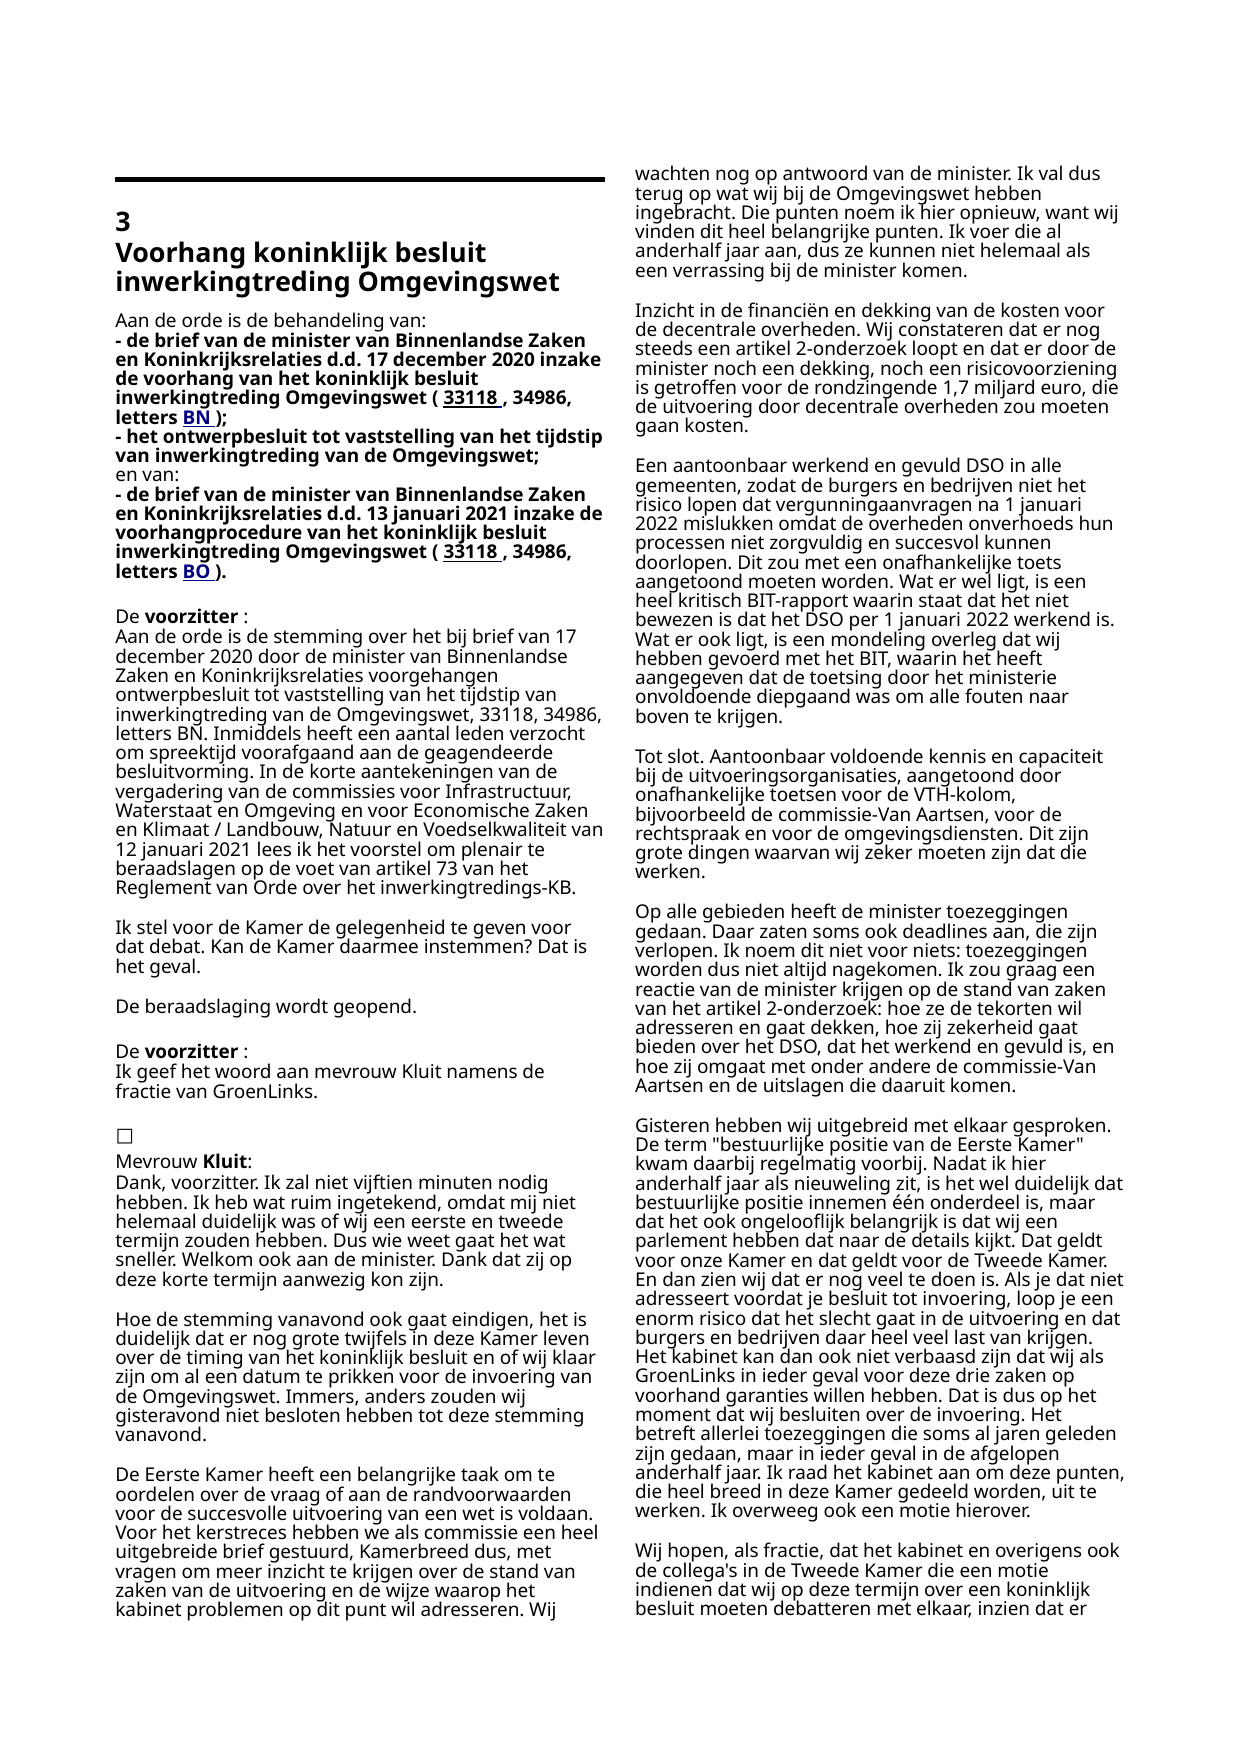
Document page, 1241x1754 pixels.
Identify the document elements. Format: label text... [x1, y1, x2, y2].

text en van: [115, 466, 605, 486]
text De Eerste Kamer heeft een belangrijke taak om te oordelen over de vraag of aan de randvoorwaarden voor de succesvolle uitvoering van een wet is voldaan. Voor het kerstreces hebben we als commissie een heel uitgebreide brief gestuurd, Kamerbreed dus, met vragen om meer inzicht te krijgen over de stand van zaken van de uitvoering en de wijze waarop het kabinet problemen op dit punt wil adresseren. Wij [115, 1466, 605, 1621]
text Inzicht in de financiën en dekking van de kosten voor de decentrale overheden. Wij constateren dat er nog steeds een artikel 2-onderzoek loopt en dat er door de minister noch een dekking, noch een risicovoorziening is getroffen voor de rondzingende 1,7 miljard euro, die de uitvoering door decentrale overheden zou moeten gaan kosten. [635, 302, 1125, 437]
text - de brief van de minister van Binnenlandse Zaken en Koninkrijksrelaties d.d. 17 december 2020 inzake de voorhang van het koninklijk besluit inwerkingtreding Omgevingswet ( 33118 , 34986, letters BN ); [115, 332, 605, 428]
text Voorhang koninklijk besluit inwerkingtreding Omgevingswet [115, 239, 605, 312]
text Een aantoonbaar werkend en gevuld DSO in alle gemeenten, zodat de burgers en bedrijven niet het risico lopen dat vergunningaanvragen na 1 januari 2022 mislukken omdat de overheden onverhoeds hun processen niet zorgvuldig en succesvol kunnen doorlopen. Dit zou met een onafhankelijke toets aangetoond moeten worden. Wat er wel ligt, is een heel kritisch BIT-rapport waarin staat dat het niet bewezen is dat het DSO per 1 januari 2022 werkend is. Wat er ook ligt, is een mondeling overleg dat wij hebben gevoerd met het BIT, waarin het heeft aangegeven dat de toetsing door het ministerie onvoldoende diepgaand was om alle fouten naar boven te krijgen. [635, 457, 1125, 727]
text Tot slot. Aantoonbaar voldoende kennis en capaciteit bij de uitvoeringsorganisaties, aangetoond door onafhankelijke toetsen voor de VTH-kolom, bijvoorbeeld de commissie-Van Aartsen, voor de rechtspraak en voor de omgevingsdiensten. Dit zijn grote dingen waarvan wij zeker moeten zijn dat die werken. [635, 748, 1125, 883]
text Hoe de stemming vanavond ook gaat eindigen, het is duidelijk dat er nog grote twijfels in deze Kamer leven over de timing van het koninklijk besluit en of wij klaar zijn om al een datum te prikken voor de invoering van de Omgevingswet. Immers, anders zouden wij gisteravond niet besloten hebben tot deze stemming vanavond. [115, 1311, 605, 1446]
text Op alle gebieden heeft de minister toezeggingen gedaan. Daar zaten soms ook deadlines aan, die zijn verlopen. Ik noem dit niet voor niets: toezeggingen worden dus niet altijd nagekomen. Ik zou graag een reactie van de minister krijgen op de stand van zaken van het artikel 2-onderzoek: hoe ze de tekorten wil adresseren en gaat dekken, hoe zij zekerheid gaat bieden over het DSO, dat het werkend en gevuld is, en hoe zij omgaat met onder andere de commissie-Van Aartsen en de uitslagen die daaruit komen. [635, 903, 1125, 1096]
text De voorzitter : [115, 603, 605, 628]
text 3 [115, 203, 605, 239]
text Aan de orde is de behandeling van: [115, 312, 605, 332]
text Mevrouw Kluit: [115, 1149, 605, 1174]
text De beraadslaging wordt geopend. [115, 998, 605, 1017]
text ⬜ [115, 1123, 605, 1149]
text - de brief van de minister van Binnenlandse Zaken en Koninkrijksrelaties d.d. 13 januari 2021 inzake de voorhangprocedure van het koninklijk besluit inwerkingtreding Omgevingswet ( 33118 , 34986, letters BO ). [115, 486, 605, 582]
text Wij hopen, als fractie, dat het kabinet en overigens ook de collega's in de Tweede Kamer die een motie indienen dat wij op deze termijn over een koninklijk besluit moeten debatteren met elkaar, inzien dat er [635, 1542, 1125, 1619]
text Aan de orde is de stemming over het bij brief van 17 december 2020 door de minister van Binnenlandse Zaken en Koninkrijksrelaties voorgehangen ontwerpbesluit tot vaststelling van het tijdstip van inwerkingtreding van de Omgevingswet, 33118, 34986, letters BN. Inmiddels heeft een aantal leden verzocht om spreektijd voorafgaand aan de geagendeerde besluitvorming. In de korte aantekeningen van de vergadering van de commissies voor Infrastructuur, Waterstaat en Omgeving en voor Economische Zaken en Klimaat / Landbouw, Natuur en Voedselkwaliteit van 12 januari 2021 lees ik het voorstel om plenair te beraadslagen op de voet van artikel 73 van het Reglement van Orde over het inwerkingtredings-KB. [115, 628, 605, 898]
text Ik stel voor de Kamer de gelegenheid te geven voor dat debat. Kan de Kamer daarmee instemmen? Dat is het geval. [115, 919, 605, 977]
text Ik geef het woord aan mevrouw Kluit namens de fractie van GroenLinks. [115, 1063, 605, 1102]
text - het ontwerpbesluit tot vaststelling van het tijdstip van inwerkingtreding van de Omgevingswet; [115, 428, 605, 466]
text De voorzitter : [115, 1038, 605, 1063]
text Gisteren hebben wij uitgebreid met elkaar gesproken. De term "bestuurlijke positie van de Eerste Kamer" kwam daarbij regelmatig voorbij. Nadat ik hier anderhalf jaar als nieuweling zit, is het wel duidelijk dat bestuurlijke positie innemen één onderdeel is, maar dat het ook ongelooflijk belangrijk is dat wij een parlement hebben dat naar de details kijkt. Dat geldt voor onze Kamer en dat geldt voor de Tweede Kamer. En dan zien wij dat er nog veel te doen is. Als je dat niet adresseert voordat je besluit tot invoering, loop je een enorm risico dat het slecht gaat in de uitvoering en dat burgers en bedrijven daar heel veel last van krijgen. Het kabinet kan dan ook niet verbaasd zijn dat wij als GroenLinks in ieder geval voor deze drie zaken op voorhand garanties willen hebben. Dat is dus op het moment dat wij besluiten over de invoering. Het betreft allerlei toezeggingen die soms al jaren geleden zijn gedaan, maar in ieder geval in de afgelopen anderhalf jaar. Ik raad het kabinet aan om deze punten, die heel breed in deze Kamer gedeeld worden, uit te werken. Ik overweeg ook een motie hierover. [635, 1117, 1125, 1522]
text wachten nog op antwoord van de minister. Ik val dus terug op wat wij bij de Omgevingswet hebben ingebracht. Die punten noem ik hier opnieuw, want wij vinden dit heel belangrijke punten. Ik voer die al anderhalf jaar aan, dus ze kunnen niet helemaal als een verrassing bij de minister komen. [635, 165, 1125, 281]
text Dank, voorzitter. Ik zal niet vijftien minuten nodig hebben. Ik heb wat ruim ingetekend, omdat mij niet helemaal duidelijk was of wij een eerste en tweede termijn zouden hebben. Dus wie weet gaat het wat sneller. Welkom ook aan de minister. Dank dat zij op deze korte termijn aanwezig kon zijn. [115, 1174, 605, 1290]
